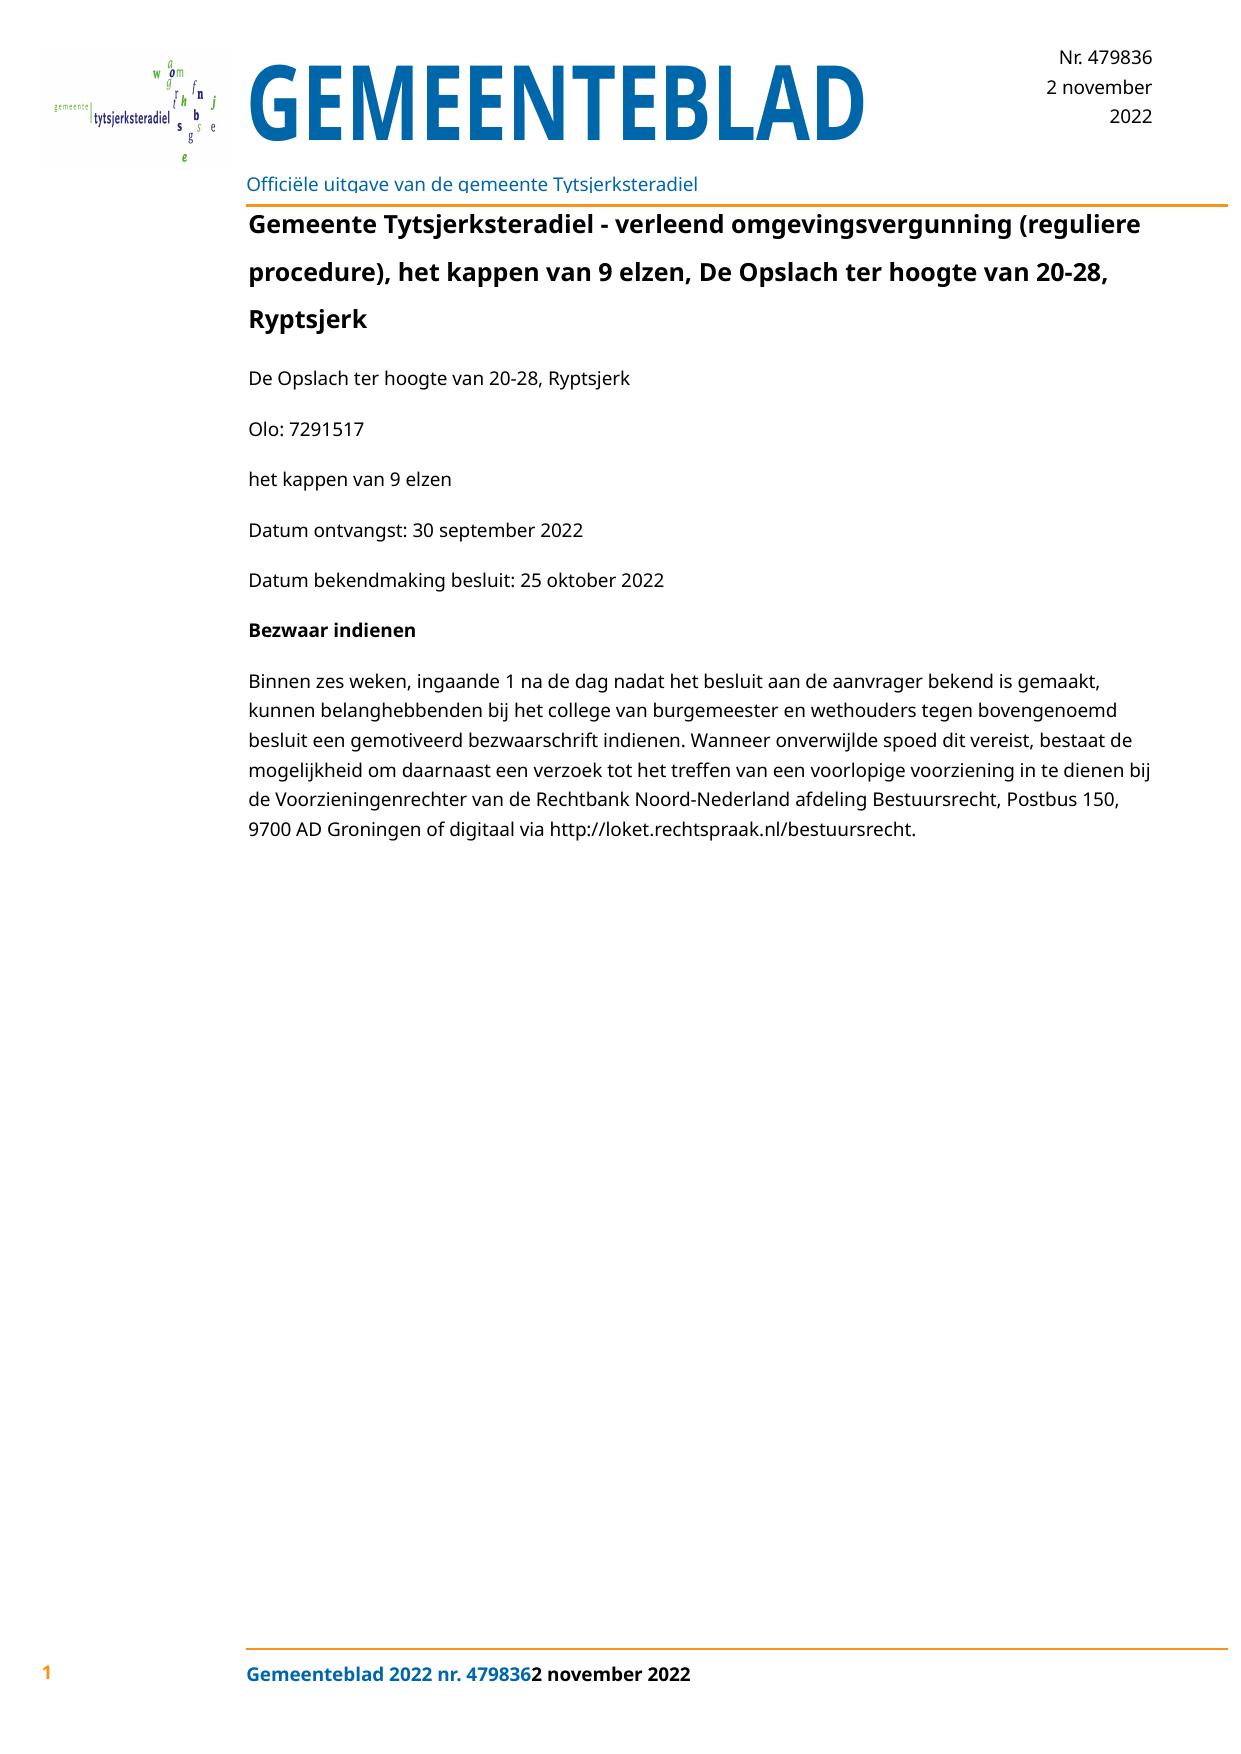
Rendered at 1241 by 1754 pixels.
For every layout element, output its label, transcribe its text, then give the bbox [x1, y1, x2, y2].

picture [41, 47, 231, 172]
text Olo: 7291517 [248, 416, 1152, 442]
text Datum ontvangst: 30 september 2022 [248, 517, 1152, 542]
text het kappen van 9 elzen [248, 466, 1152, 492]
text Binnen zes weken, ingaande 1 na de dag nadat het besluit aan de aanvrager bekend is gemaakt, kunnen belanghebbenden bij het college van burgemeester en wethouders tegen bovengenoemd besluit een gemotiveerd bezwaarschrift indienen. Wanneer onverwijlde spoed dit vereist, bestaat de mogelijkheid om daarnaast een verzoek tot het treffen van een voorlopige voorziening in te dienen bij de Voorzieningenrechter van de Rechtbank Noord-Nederland afdeling Bestuursrecht, Postbus 150, 9700 AD Groningen of digitaal via http://loket.rechtspraak.nl/bestuursrecht. [248, 668, 1152, 842]
text Bezwaar indienen [248, 618, 1152, 643]
text De Opslach ter hoogte van 20-28, Ryptsjerk [248, 366, 1152, 391]
text Datum bekendmaking besluit: 25 oktober 2022 [248, 567, 1152, 593]
text Gemeente Tytsjerksteradiel - verleend omgevingsvergunning (reguliere procedure), het kappen van 9 elzen, De Opslach ter hoogte van 20-28, Ryptsjerk [248, 207, 1152, 336]
